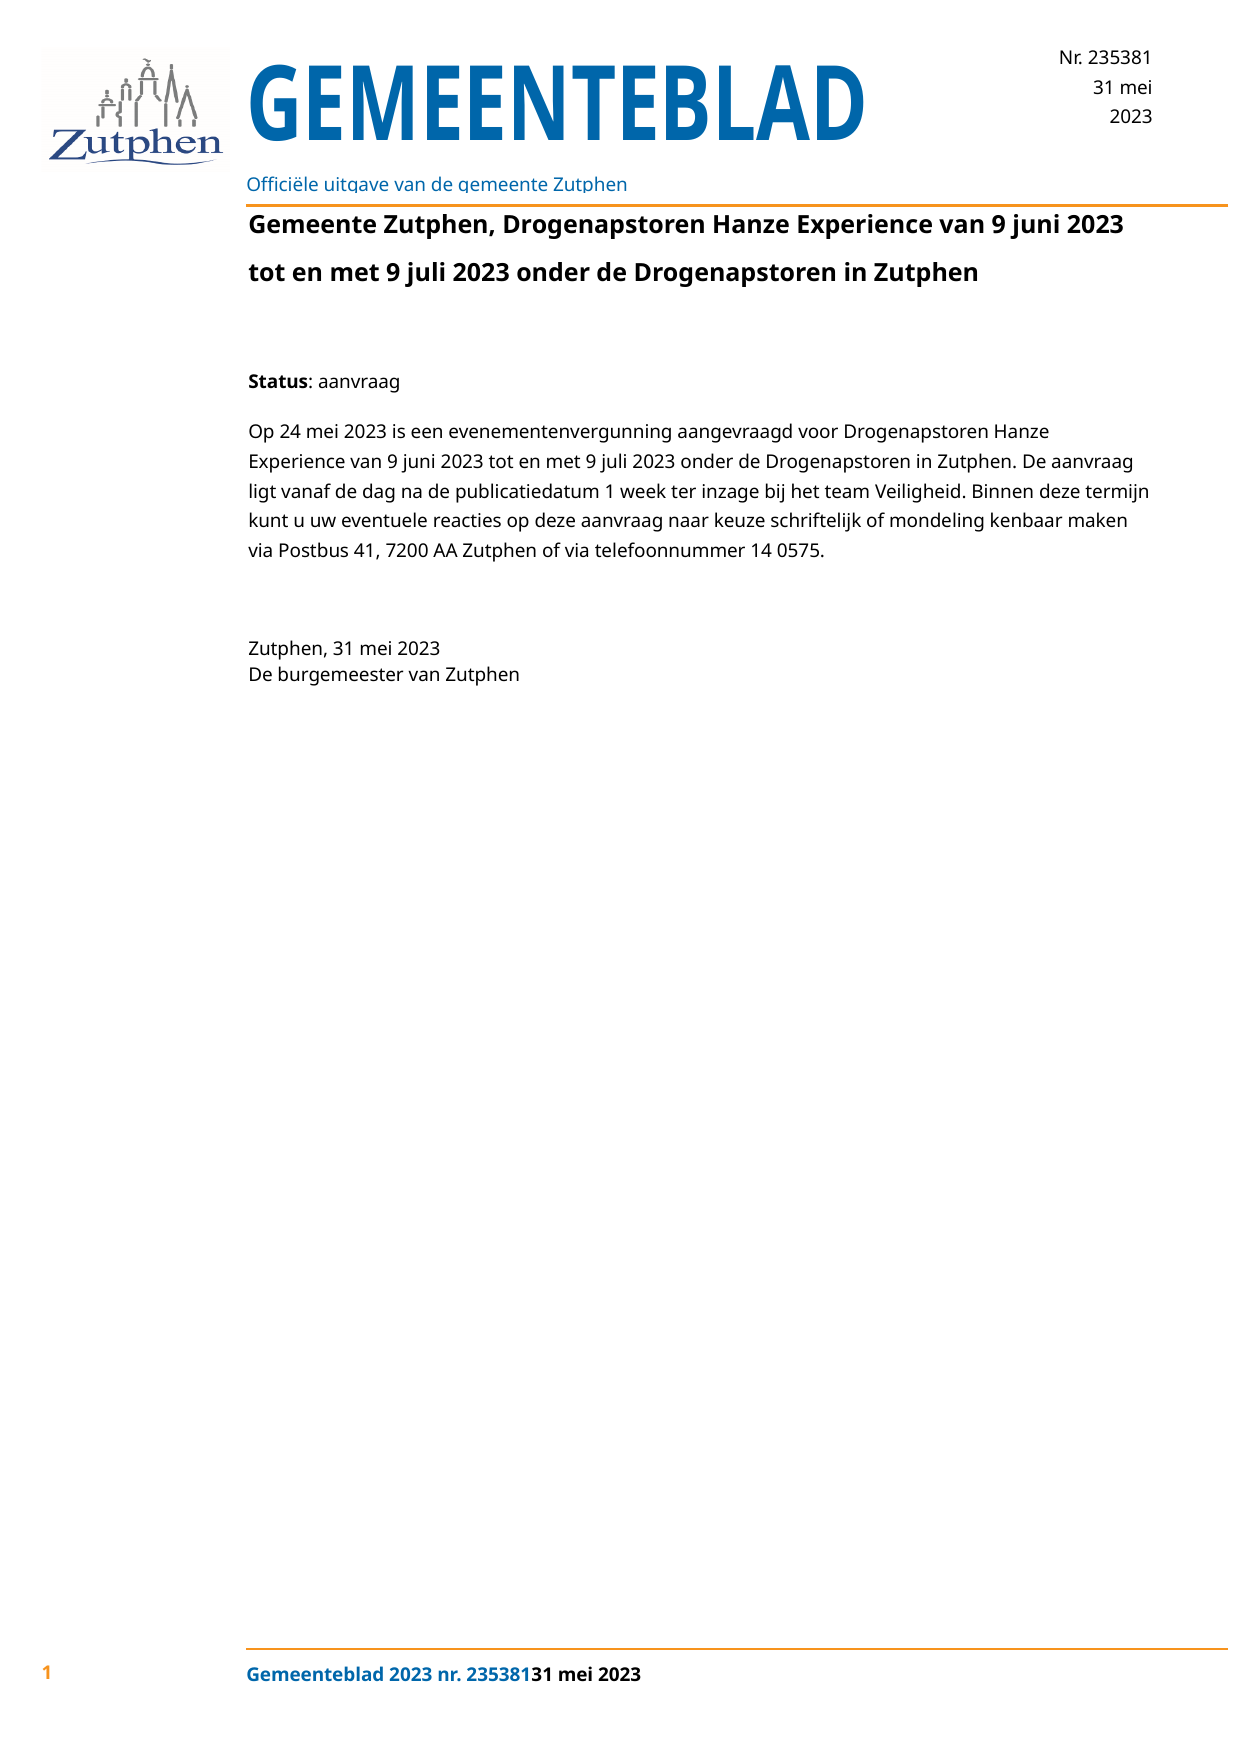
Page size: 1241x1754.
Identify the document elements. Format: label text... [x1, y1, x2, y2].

text De burgemeester van Zutphen [248, 661, 1152, 687]
picture [41, 47, 231, 172]
text Gemeente Zutphen, Drogenapstoren Hanze Experience van 9 juni 2023 tot en met 9 juli 2023 onder de Drogenapstoren in Zutphen [248, 207, 1152, 288]
text Zutphen, 31 mei 2023 [248, 635, 1152, 661]
text Op 24 mei 2023 is een evenementenvergunning aangevraagd voor Drogenapstoren Hanze Experience van 9 juni 2023 tot en met 9 juli 2023 onder de Drogenapstoren in Zutphen. De aanvraag ligt vanaf de dag na de publicatiedatum 1 week ter inzage bij het team Veiligheid. Binnen deze termijn kunt u uw eventuele reacties op deze aanvraag naar keuze schriftelijk of mondeling kenbaar maken via Postbus 41, 7200 AA Zutphen of via telefoonnummer 14 0575. [248, 419, 1152, 563]
text Status: aanvraag [248, 368, 1152, 394]
